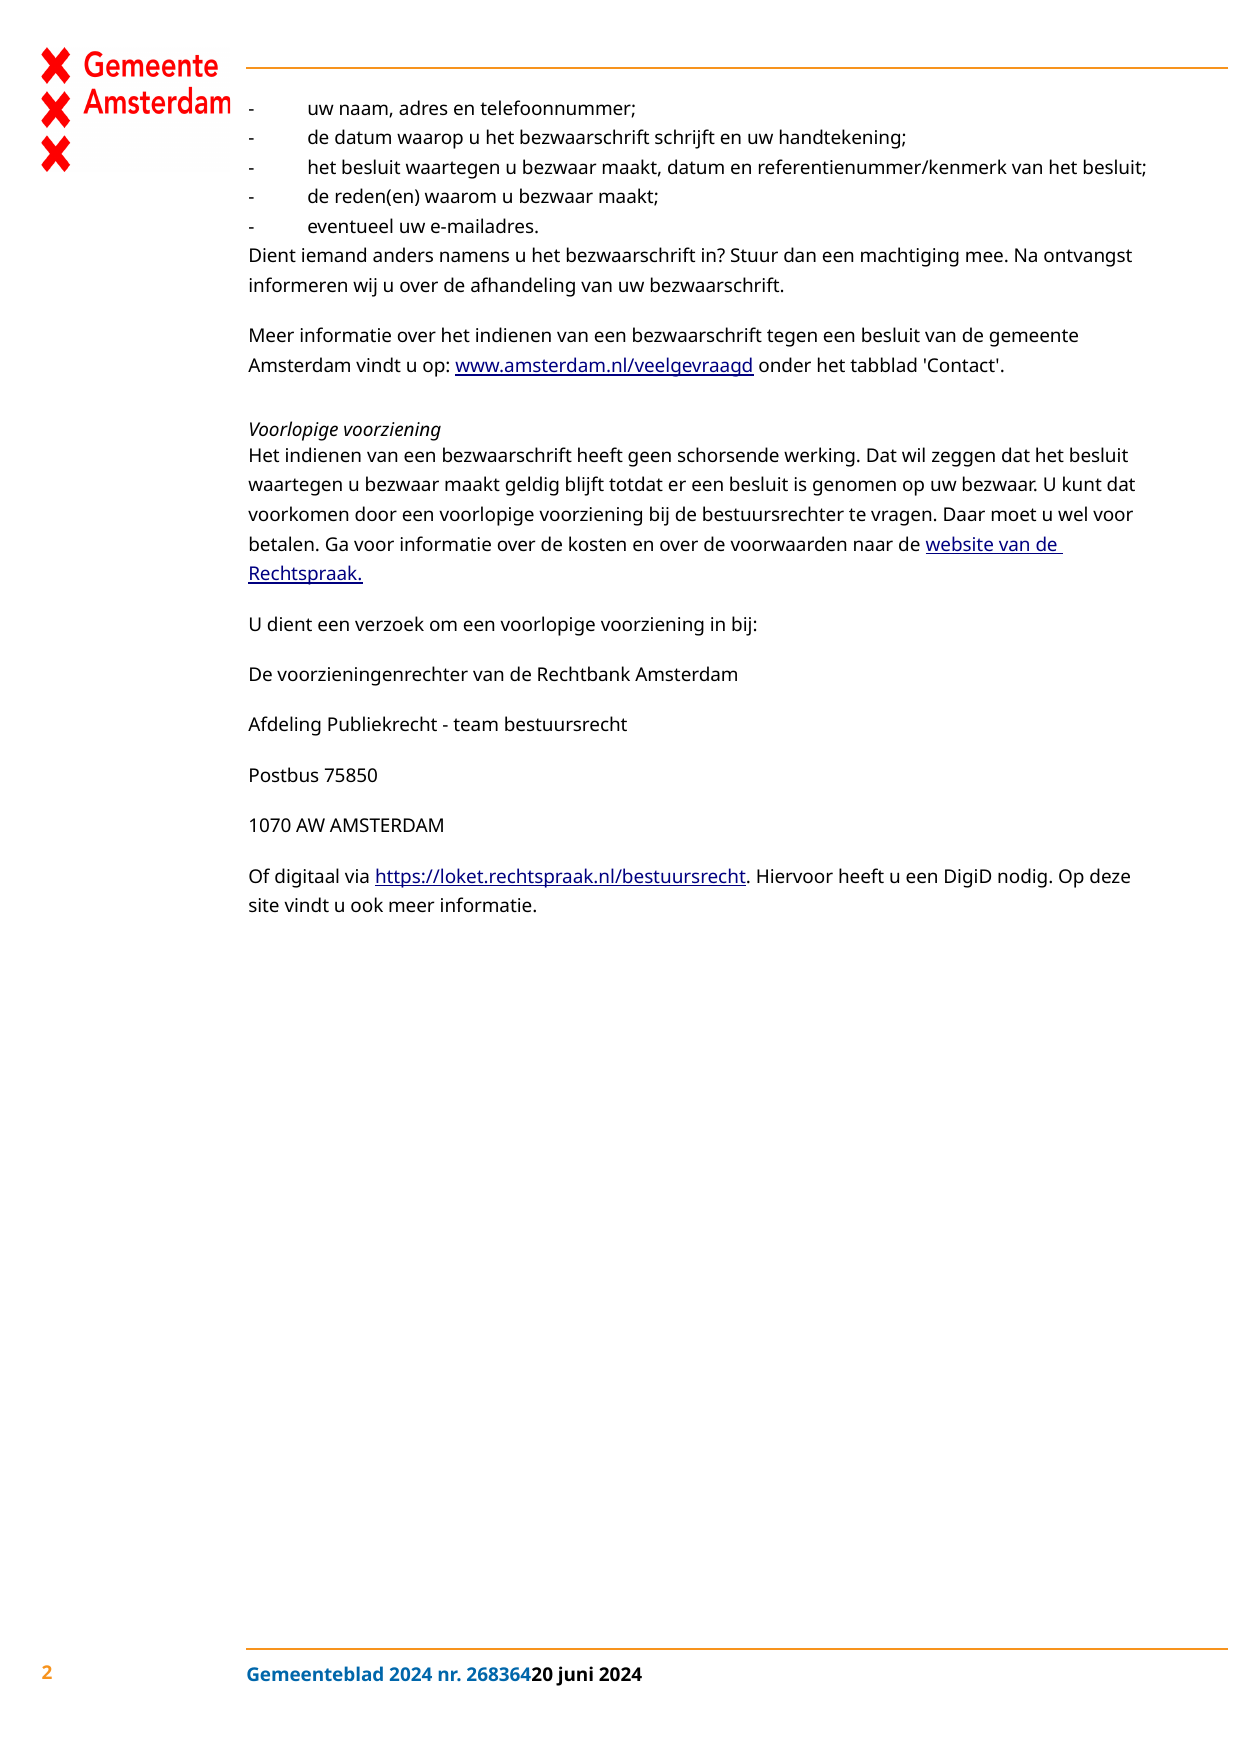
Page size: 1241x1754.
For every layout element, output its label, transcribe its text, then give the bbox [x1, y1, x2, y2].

text U dient een verzoek om een voorlopige voorziening in bij: [248, 611, 1152, 636]
text Of digitaal via https://loket.rechtspraak.nl/bestuursrecht. Hiervoor heeft u een DigiD nodig. Op deze site vindt u ook meer informatie. [248, 863, 1152, 918]
list de datum waarop u het bezwaarschrift schrijft en uw handtekening; [248, 124, 1152, 150]
list uw naam, adres en telefoonnummer; [248, 95, 1152, 121]
text Voorlopige voorziening [248, 416, 1152, 442]
text Meer informatie over het indienen van een bezwaarschrift tegen een besluit van de gemeente Amsterdam vindt u op: www.amsterdam.nl/veelgevraagd onder het tabblad 'Contact'. [248, 323, 1152, 378]
text Het indienen van een bezwaarschrift heeft geen schorsende werking. Dat wil zeggen dat het besluit waartegen u bezwaar maakt geldig blijft totdat er een besluit is genomen op uw bezwaar. U kunt dat voorkomen door een voorlopige voorziening bij de bestuursrechter te vragen. Daar moet u wel voor betalen. Ga voor informatie over de kosten en over de voorwaarden naar de website van de Rechtspraak. [248, 442, 1152, 586]
text De voorzieningenrechter van de Rechtbank Amsterdam [248, 661, 1152, 687]
list de reden(en) waarom u bezwaar maakt; [248, 183, 1152, 209]
text Afdeling Publiekrecht - team bestuursrecht [248, 712, 1152, 737]
text Postbus 75850 [248, 762, 1152, 788]
list eventueel uw e-mailadres. [248, 213, 1152, 239]
text 1070 AW AMSTERDAM [248, 812, 1152, 838]
picture [41, 47, 231, 172]
text Dient iemand anders namens u het bezwaarschrift in? Stuur dan een machtiging mee. Na ontvangst informeren wij u over de afhandeling van uw bezwaarschrift. [248, 243, 1152, 298]
list het besluit waartegen u bezwaar maakt, datum en referentienummer/kenmerk van het besluit; [248, 154, 1152, 180]
